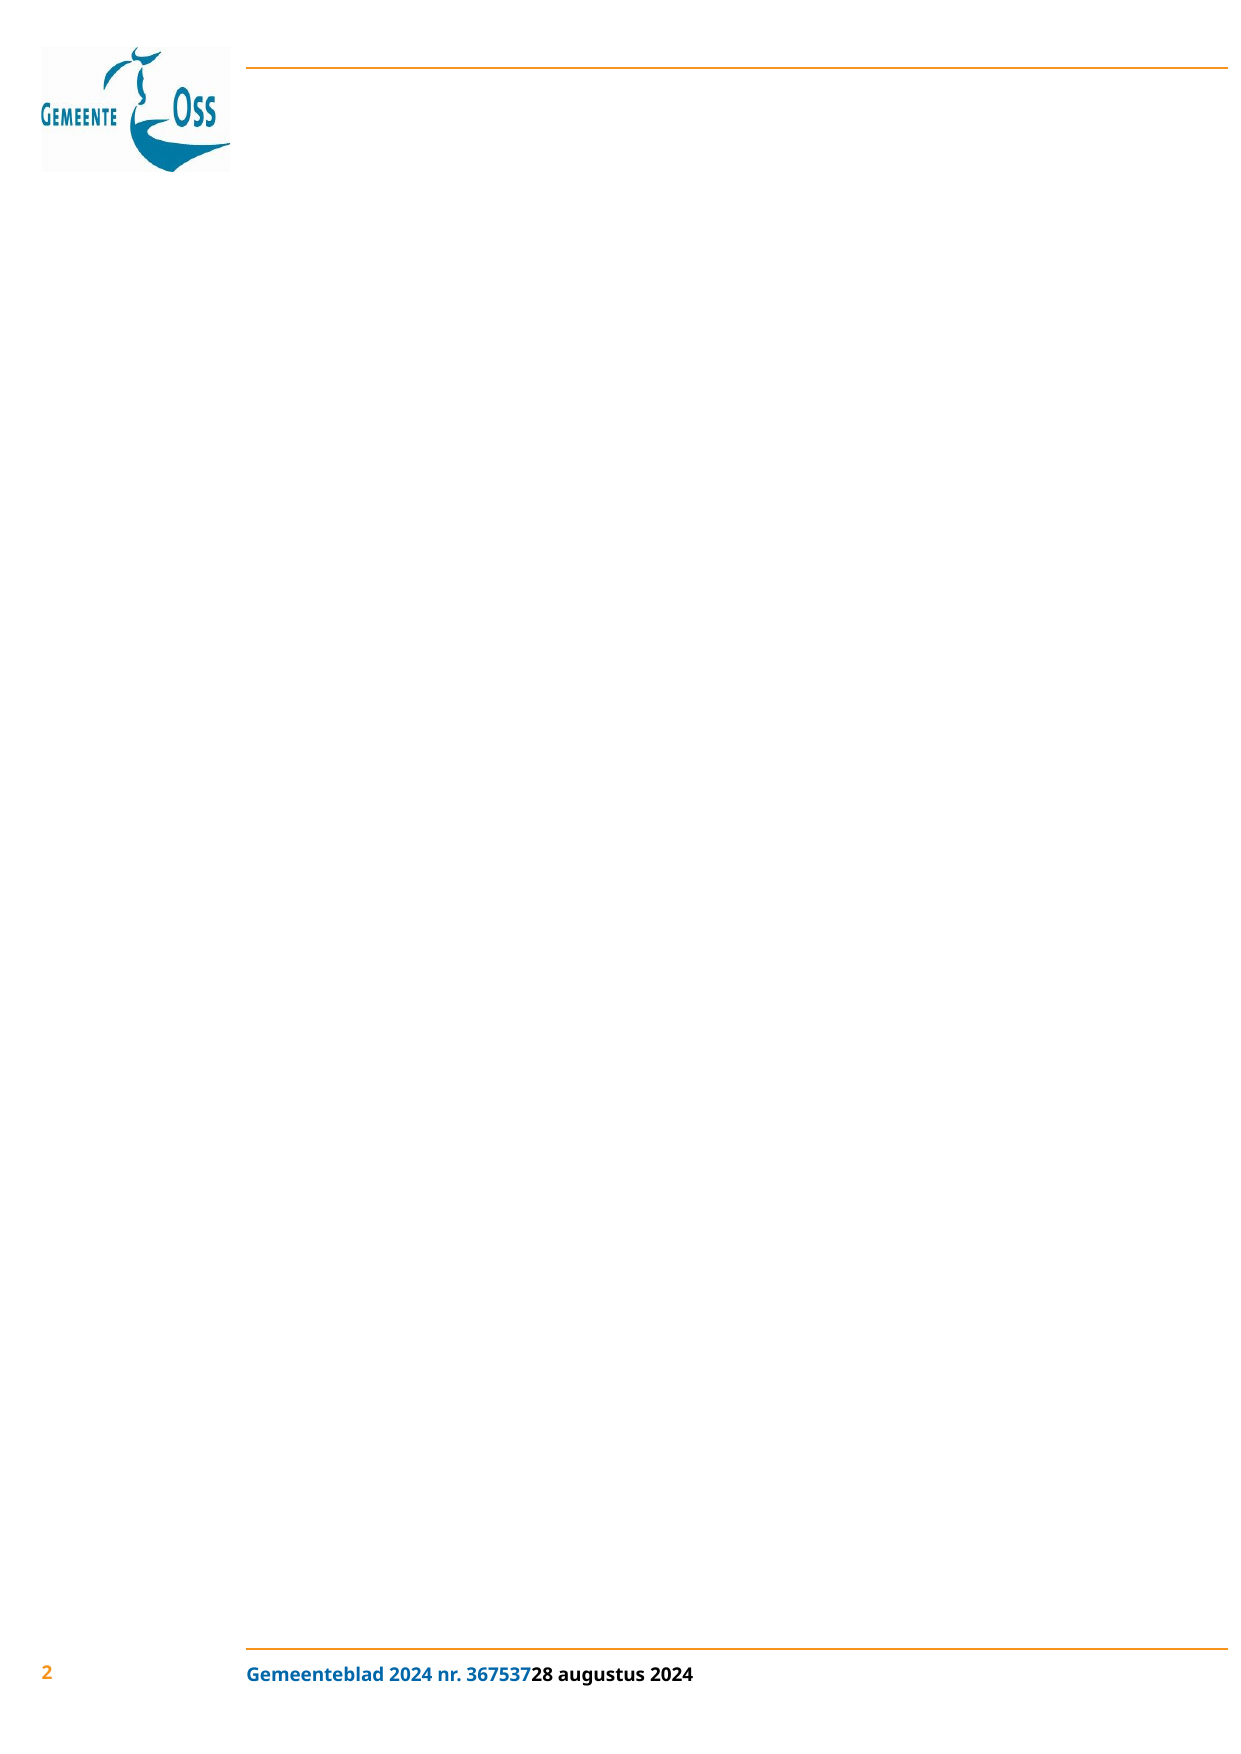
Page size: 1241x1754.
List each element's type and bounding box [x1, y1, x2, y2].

picture [41, 47, 231, 172]
